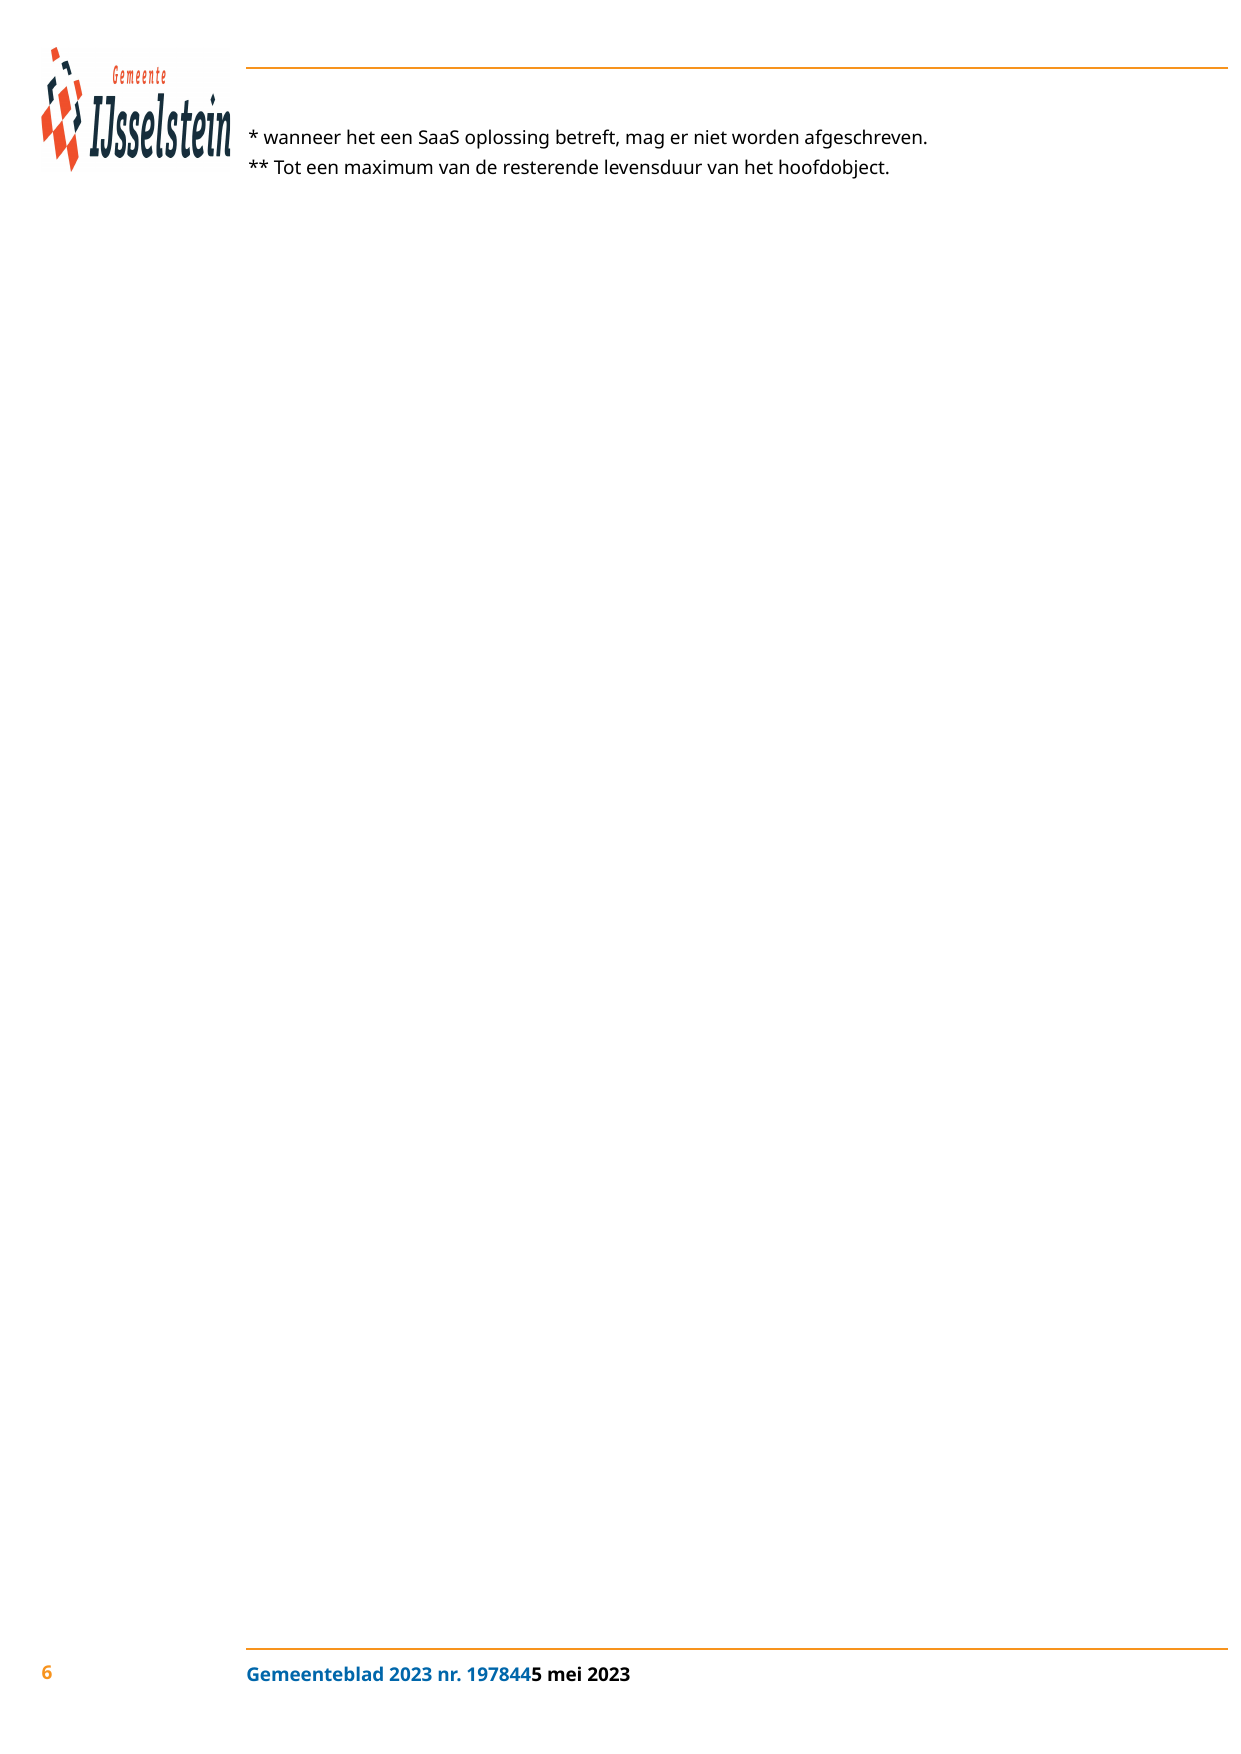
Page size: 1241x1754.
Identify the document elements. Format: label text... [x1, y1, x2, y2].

text ** Tot een maximum van de resterende levensduur van het hoofdobject. [248, 154, 1152, 180]
text * wanneer het een SaaS oplossing betreft, mag er niet worden afgeschreven. [248, 124, 1152, 150]
picture [41, 47, 231, 172]
